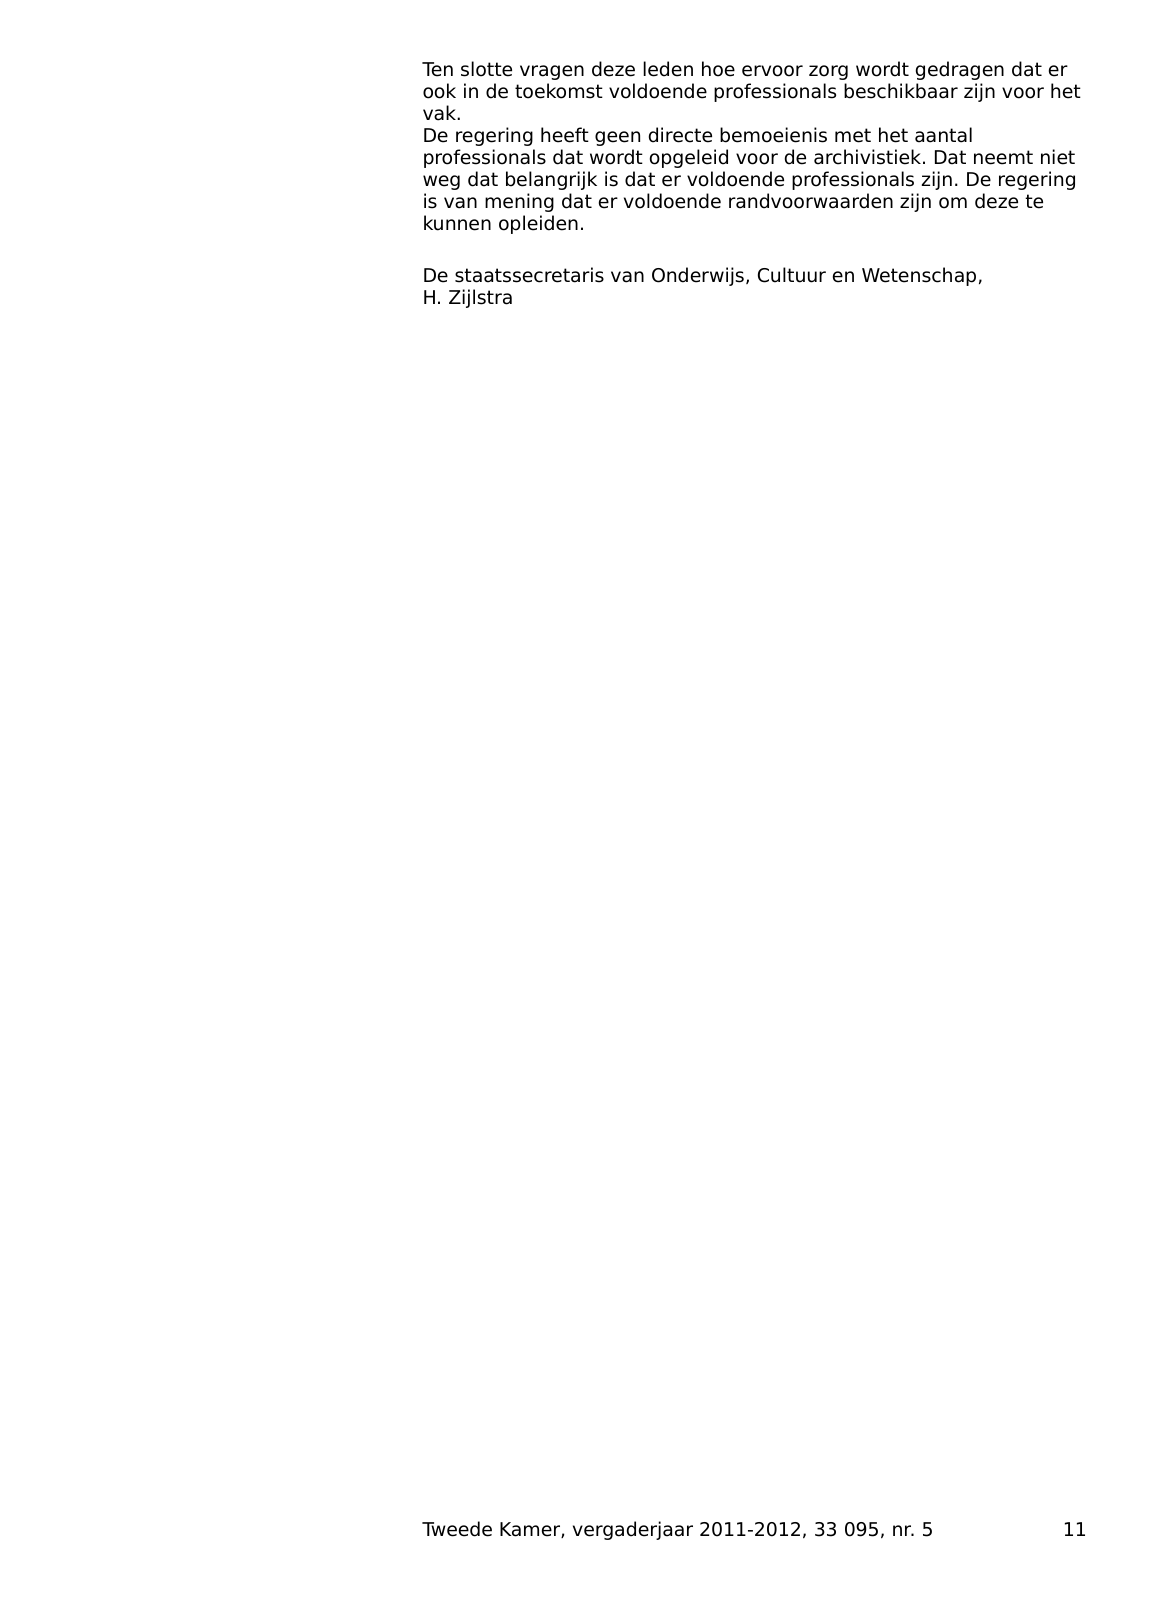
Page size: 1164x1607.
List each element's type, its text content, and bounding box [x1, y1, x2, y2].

text De regering heeft geen directe bemoeienis met het aantal professionals dat wordt opgeleid voor de archivistiek. Dat neemt niet weg dat belangrijk is dat er voldoende professionals zijn. De regering is van mening dat er voldoende randvoorwaarden zijn om deze te kunnen opleiden. [422, 125, 1087, 235]
text Ten slotte vragen deze leden hoe ervoor zorg wordt gedragen dat er ook in de toekomst voldoende professionals beschikbaar zijn voor het vak. [422, 59, 1087, 125]
text De staatssecretaris van Onderwijs, Cultuur en Wetenschap, H. Zijlstra [422, 265, 1087, 309]
